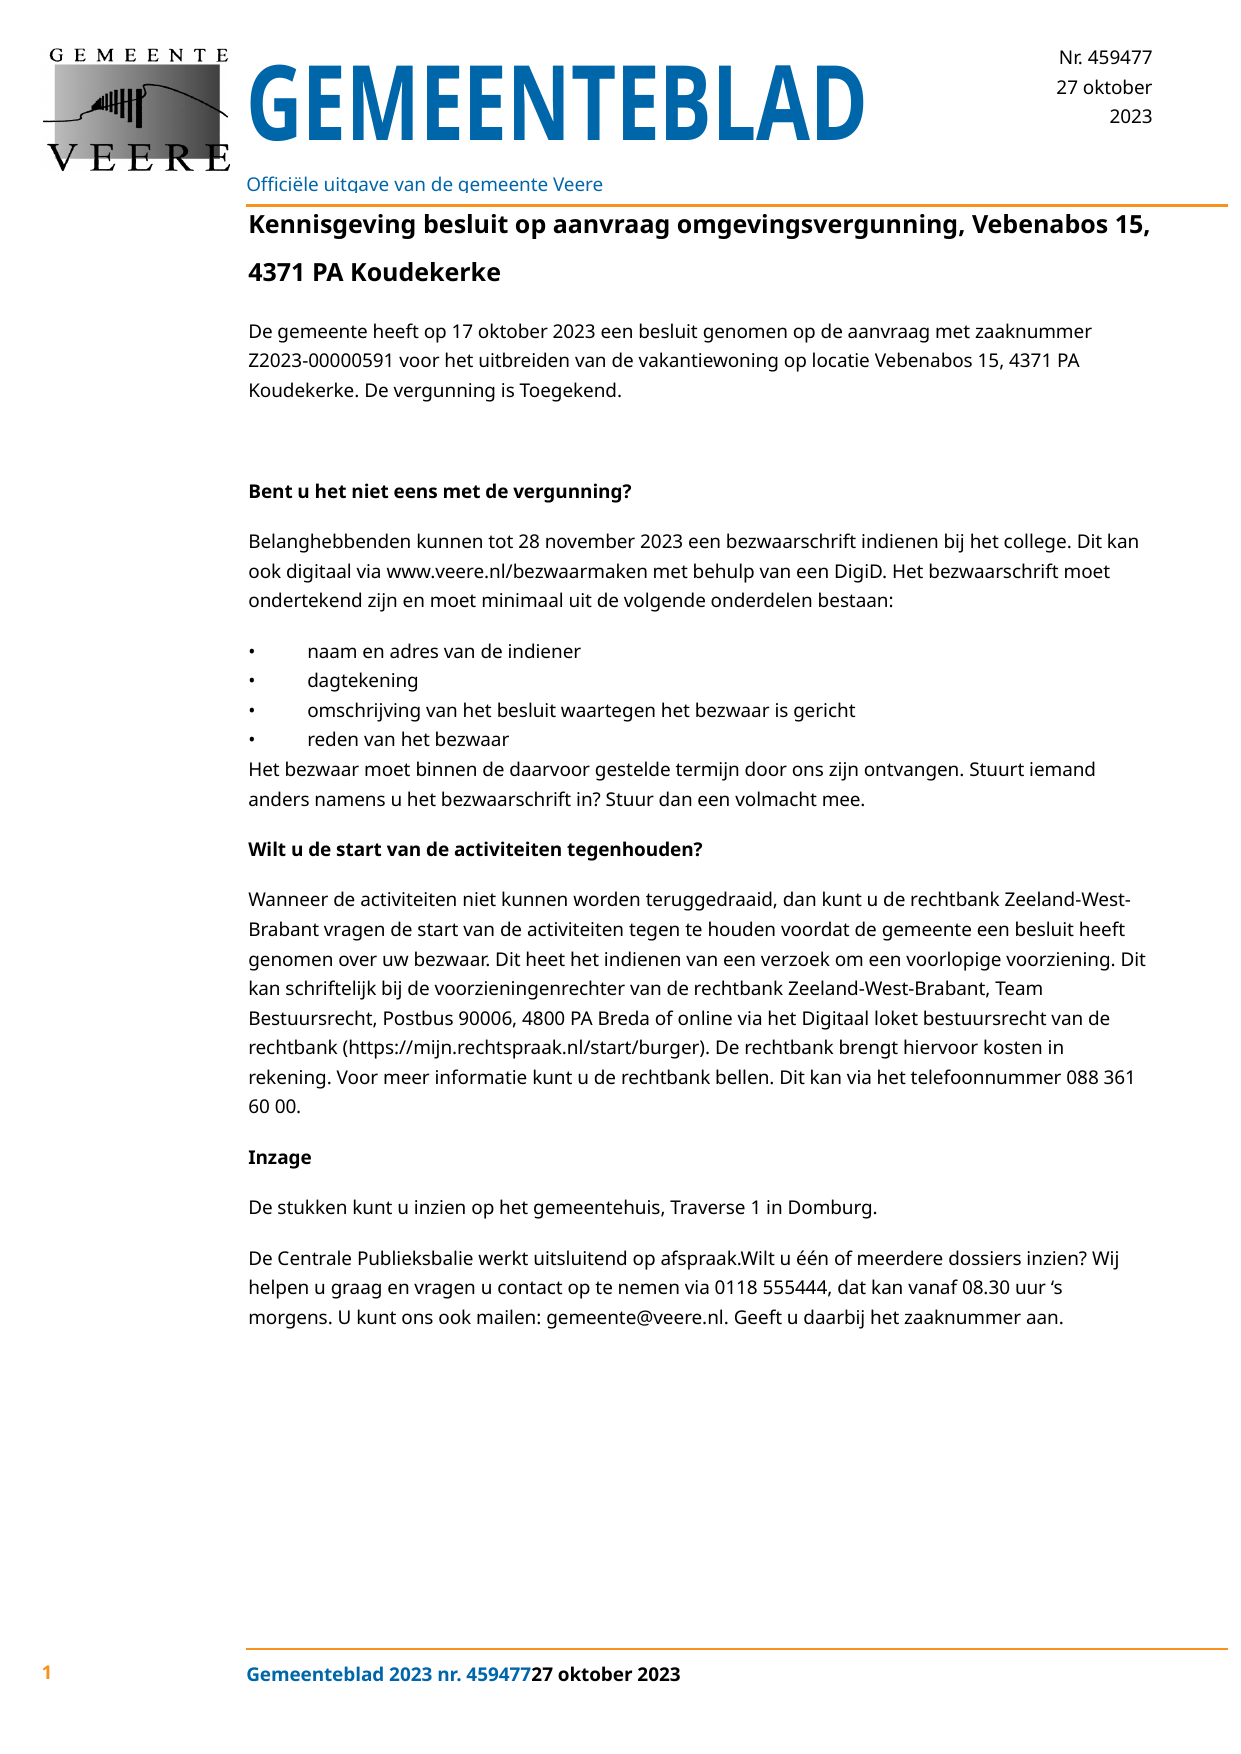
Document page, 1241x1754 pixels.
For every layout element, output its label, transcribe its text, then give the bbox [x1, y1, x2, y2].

text Belanghebbenden kunnen tot 28 november 2023 een bezwaarschrift indienen bij het college. Dit kan ook digitaal via www.veere.nl/bezwaarmaken met behulp van een DigiD. Het bezwaarschrift moet ondertekend zijn en moet minimaal uit de volgende onderdelen bestaan: [248, 528, 1152, 613]
text De Centrale Publieksbalie werkt uitsluitend op afspraak.Wilt u één of meerdere dossiers inzien? Wij helpen u graag en vragen u contact op te nemen via 0118 555444, dat kan vanaf 08.30 uur ‘s morgens. U kunt ons ook mailen: gemeente@veere.nl. Geeft u daarbij het zaaknummer aan. [248, 1245, 1152, 1330]
text Wilt u de start van de activiteiten tegenhouden? [248, 836, 1152, 862]
text Inzage [248, 1144, 1152, 1170]
list omschrijving van het besluit waartegen het bezwaar is gericht [248, 697, 1152, 723]
list reden van het bezwaar [248, 727, 1152, 752]
picture [41, 47, 231, 172]
list dagtekening [248, 667, 1152, 693]
text De gemeente heeft op 17 oktober 2023 een besluit genomen op de aanvraag met zaaknummer Z2023-00000591 voor het uitbreiden van de vakantiewoning op locatie Vebenabos 15, 4371 PA Koudekerke. De vergunning is Toegekend. [248, 318, 1152, 403]
text Het bezwaar moet binnen de daarvoor gestelde termijn door ons zijn ontvangen. Stuurt iemand anders namens u het bezwaarschrift in? Stuur dan een volmacht mee. [248, 756, 1152, 812]
text De stukken kunt u inzien op het gemeentehuis, Traverse 1 in Domburg. [248, 1194, 1152, 1220]
text Bent u het niet eens met de vergunning? [248, 478, 1152, 504]
text Kennisgeving besluit op aanvraag omgevingsvergunning, Vebenabos 15, 4371 PA Koudekerke [248, 207, 1152, 288]
text Wanneer de activiteiten niet kunnen worden teruggedraaid, dan kunt u de rechtbank Zeeland-West-Brabant vragen de start van de activiteiten tegen te houden voordat de gemeente een besluit heeft genomen over uw bezwaar. Dit heet het indienen van een verzoek om een voorlopige voorziening. Dit kan schriftelijk bij de voorzieningenrechter van de rechtbank Zeeland-West-Brabant, Team Bestuursrecht, Postbus 90006, 4800 PA Breda of online via het Digitaal loket bestuursrecht van de rechtbank (https://mijn.rechtspraak.nl/start/burger). De rechtbank brengt hiervoor kosten in rekening. Voor meer informatie kunt u de rechtbank bellen. Dit kan via het telefoonnummer 088 361 60 00. [248, 887, 1152, 1119]
list naam en adres van de indiener [248, 638, 1152, 664]
